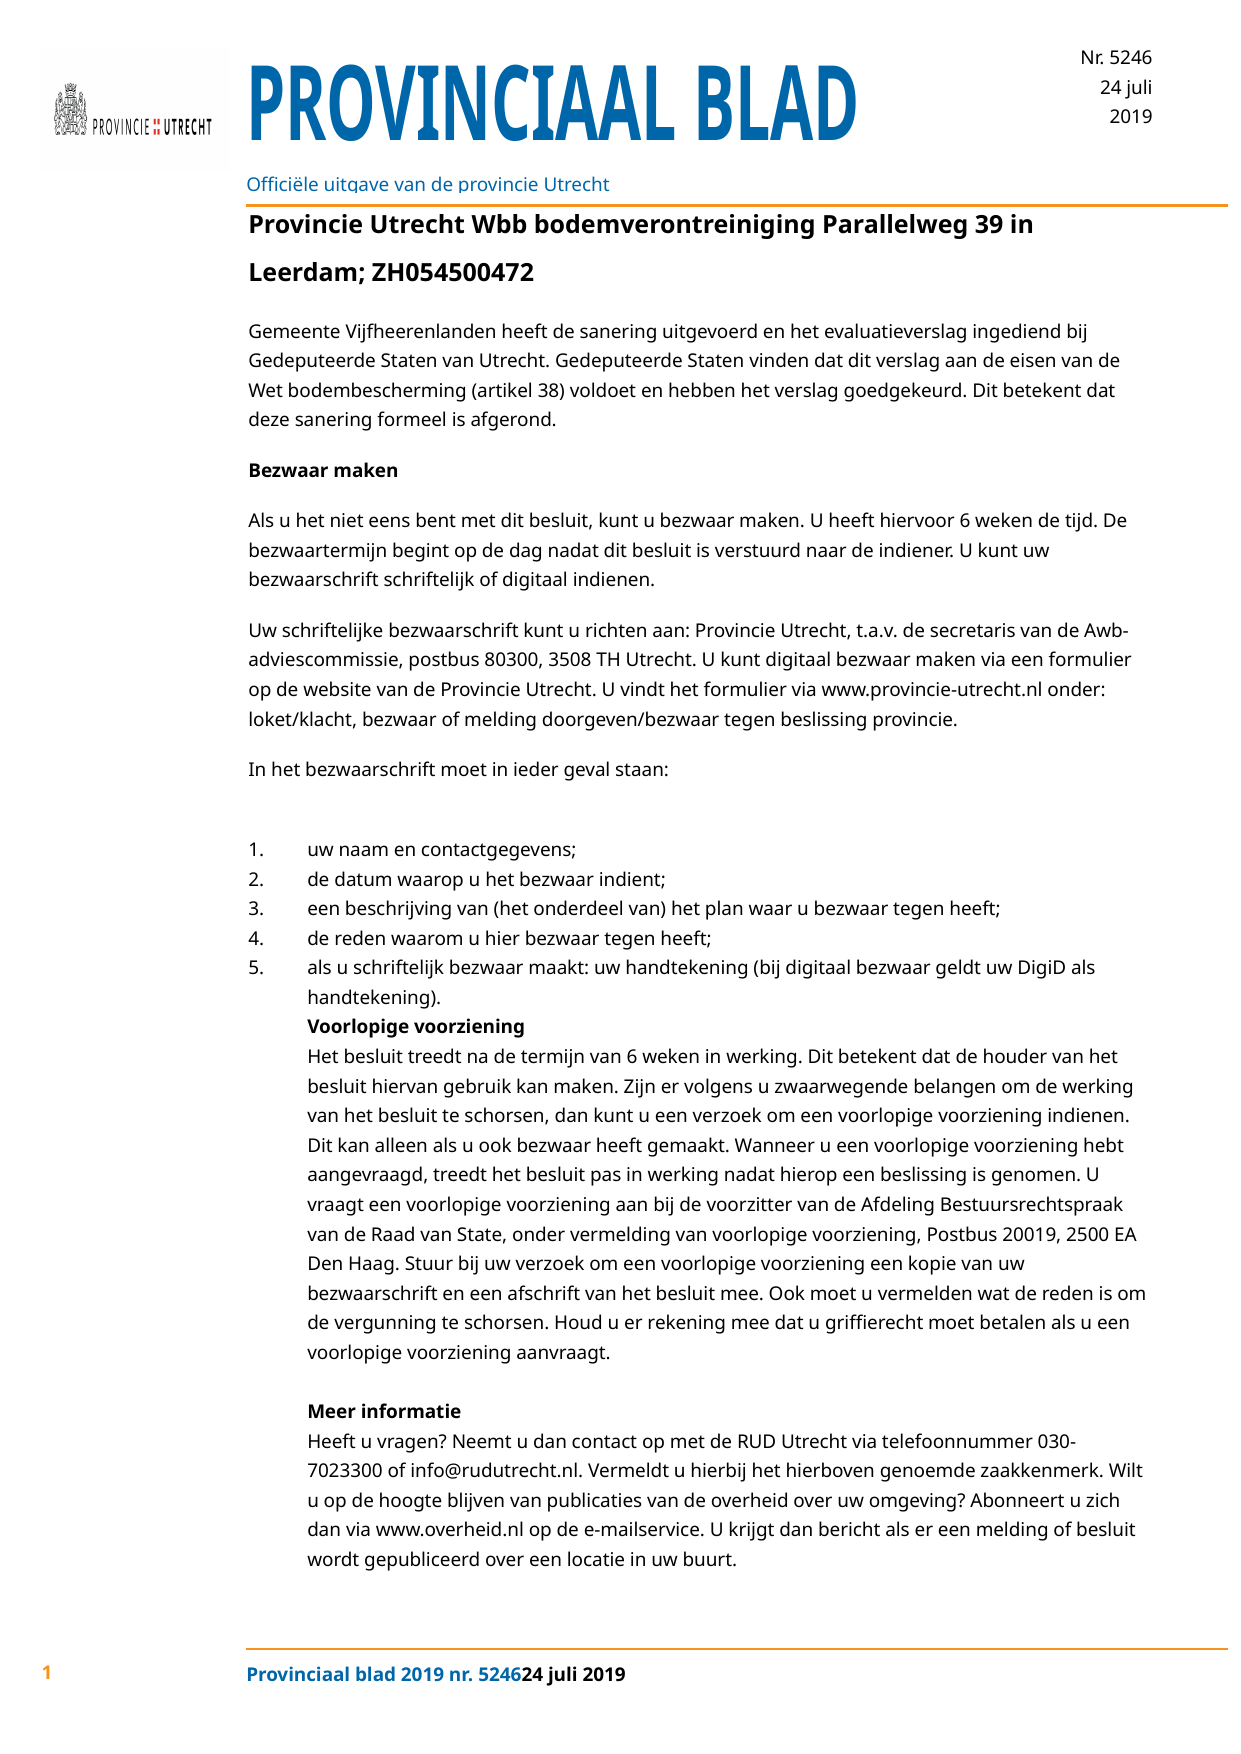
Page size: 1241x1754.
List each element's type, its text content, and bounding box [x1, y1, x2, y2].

list de datum waarop u het bezwaar indient; [248, 866, 1152, 892]
text Gemeente Vijfheerenlanden heeft de sanering uitgevoerd en het evaluatieverslag ingediend bij Gedeputeerde Staten van Utrecht. Gedeputeerde Staten vinden dat dit verslag aan de eisen van de Wet bodembescherming (artikel 38) voldoet en hebben het verslag goedgekeurd. Dit betekent dat deze sanering formeel is afgerond. [248, 318, 1152, 432]
list Meer informatie [248, 1398, 1152, 1424]
text In het bezwaarschrift moet in ieder geval staan: [248, 756, 1152, 782]
text Uw schriftelijke bezwaarschrift kunt u richten aan: Provincie Utrecht, t.a.v. de secretaris van de Awb-adviescommissie, postbus 80300, 3508 TH Utrecht. U kunt digitaal bezwaar maken via een formulier op de website van de Provincie Utrecht. U vindt het formulier via www.provincie-utrecht.nl onder: loket/klacht, bezwaar of melding doorgeven/bezwaar tegen beslissing provincie. [248, 617, 1152, 732]
text Provincie Utrecht Wbb bodemverontreiniging Parallelweg 39 in Leerdam; ZH054500472 [248, 207, 1152, 288]
text Als u het niet eens bent met dit besluit, kunt u bezwaar maken. U heeft hiervoor 6 weken de tijd. De bezwaartermijn begint op de dag nadat dit besluit is verstuurd naar de indiener. U kunt uw bezwaarschrift schriftelijk of digitaal indienen. [248, 507, 1152, 592]
list een beschrijving van (het onderdeel van) het plan waar u bezwaar tegen heeft; [248, 895, 1152, 921]
list uw naam en contactgegevens; [248, 836, 1152, 862]
text Bezwaar maken [248, 457, 1152, 483]
picture [41, 47, 231, 172]
list Heeft u vragen? Neemt u dan contact op met de RUD Utrecht via telefoonnummer 030-7023300 of info@rudutrecht.nl. Vermeldt u hierbij het hierboven genoemde zaakkenmerk. Wilt u op de hoogte blijven van publicaties van de overheid over uw omgeving? Abonneert u zich dan via www.overheid.nl op de e-mailservice. U krijgt dan bericht als er een melding of besluit wordt gepubliceerd over een locatie in uw buurt. [248, 1428, 1152, 1572]
list als u schriftelijk bezwaar maakt: uw handtekening (bij digitaal bezwaar geldt uw DigiD als handtekening). [248, 954, 1152, 1010]
list Het besluit treedt na de termijn van 6 weken in werking. Dit betekent dat de houder van het besluit hiervan gebruik kan maken. Zijn er volgens u zwaarwegende belangen om de werking van het besluit te schorsen, dan kunt u een verzoek om een voorlopige voorziening indienen. Dit kan alleen als u ook bezwaar heeft gemaakt. Wanneer u een voorlopige voorziening hebt aangevraagd, treedt het besluit pas in werking nadat hierop een beslissing is genomen. U vraagt een voorlopige voorziening aan bij de voorzitter van de Afdeling Bestuursrechtspraak van de Raad van State, onder vermelding van voorlopige voorziening, Postbus 20019, 2500 EA Den Haag. Stuur bij uw verzoek om een voorlopige voorziening een kopie van uw bezwaarschrift en een afschrift van het besluit mee. Ook moet u vermelden wat de reden is om de vergunning te schorsen. Houd u er rekening mee dat u griffierecht moet betalen als u een voorlopige voorziening aanvraagt. [248, 1043, 1152, 1365]
list de reden waarom u hier bezwaar tegen heeft; [248, 925, 1152, 951]
list Voorlopige voorziening [248, 1014, 1152, 1039]
